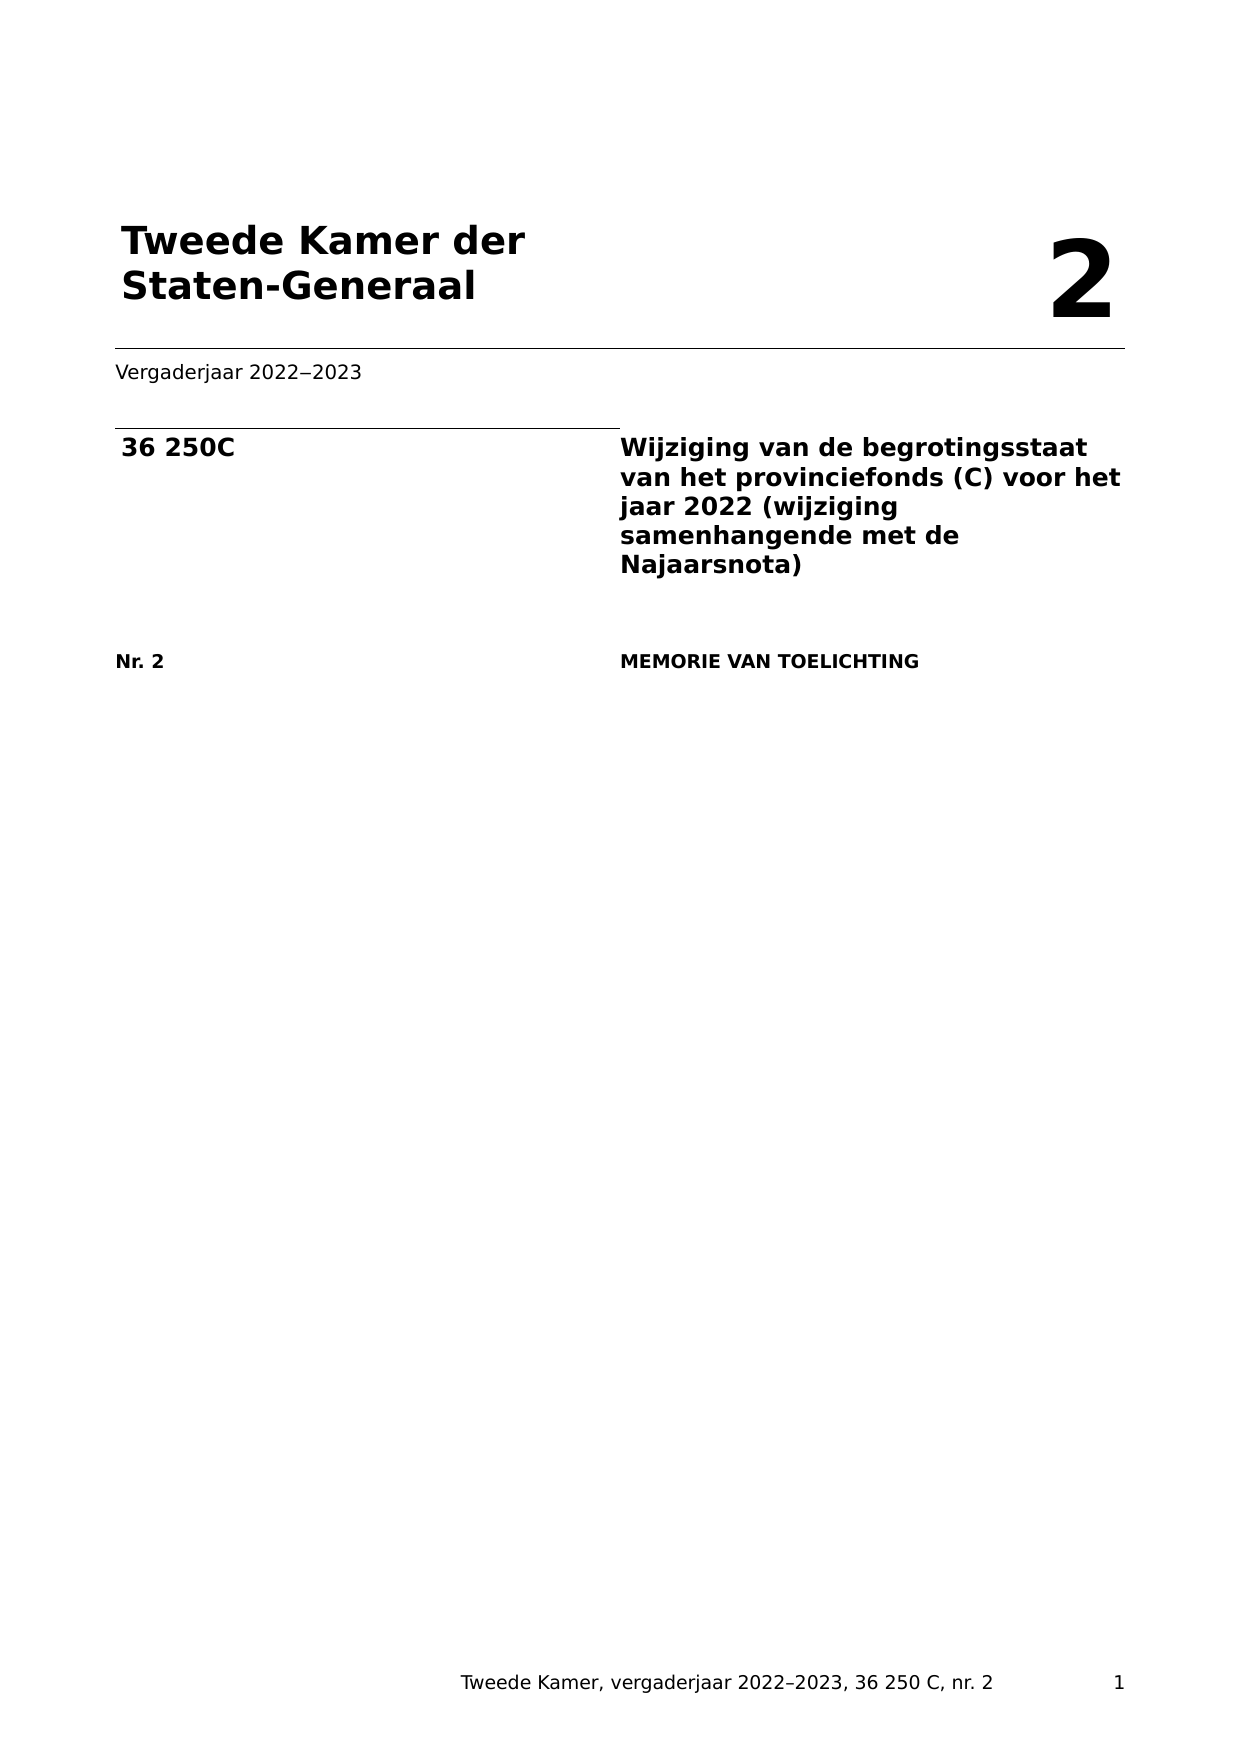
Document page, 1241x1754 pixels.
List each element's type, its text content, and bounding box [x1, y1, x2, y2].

table_header 36 250C [115, 429, 620, 585]
table_header Wijziging van de begrotingsstaat van het provinciefonds (C) voor het jaar 2022 (wijziging samenhangende met de Najaarsnota) [620, 428, 1125, 585]
table_header MEMORIE VAN TOELICHTING [620, 651, 1125, 695]
table_header Nr. 2 [115, 651, 620, 695]
table_header Tweede Kamer der Staten-Generaal [115, 213, 620, 348]
table_cell Vergaderjaar 2022‒2023 [115, 349, 1125, 384]
table_header 2 [620, 213, 1125, 348]
